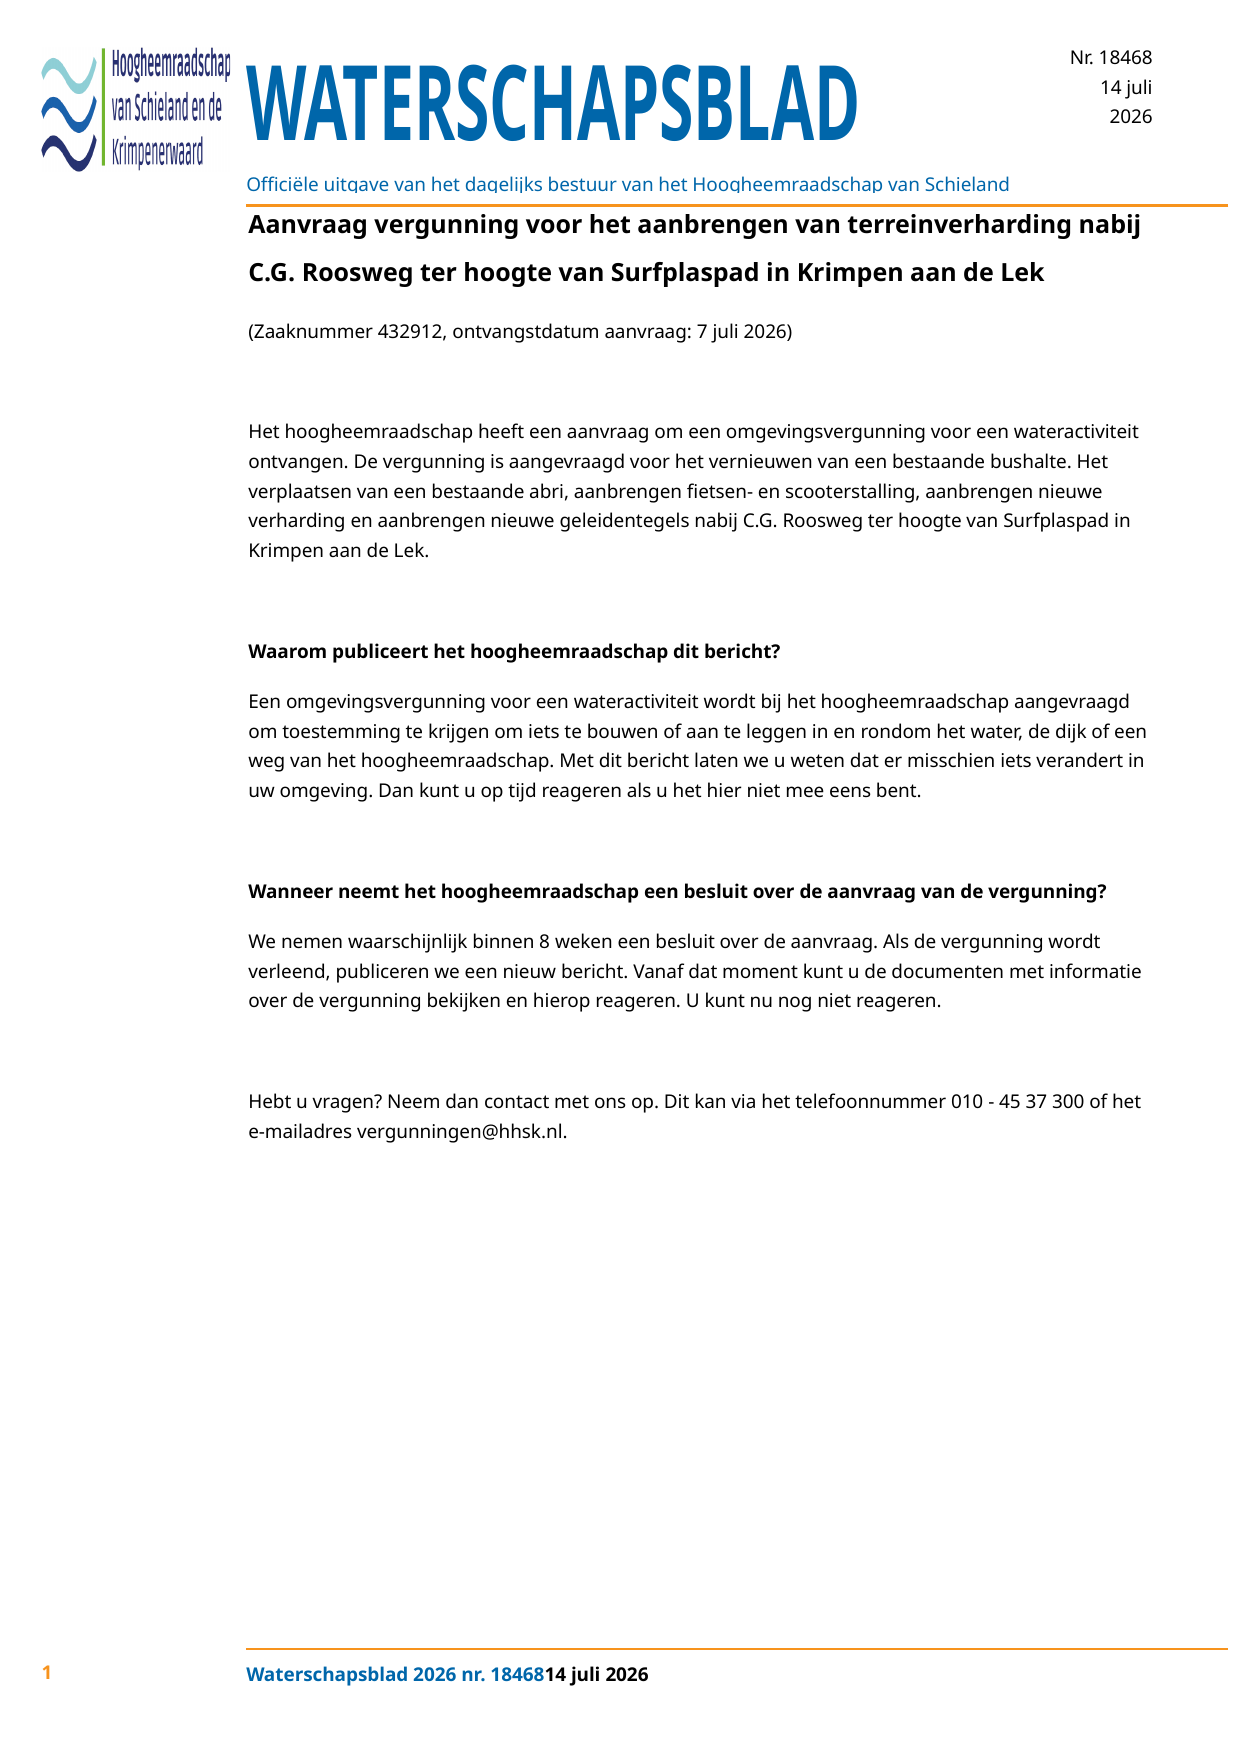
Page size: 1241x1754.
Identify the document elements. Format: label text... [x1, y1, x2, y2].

text Waarom publiceert het hoogheemraadschap dit bericht? [248, 638, 1152, 664]
text Hebt u vragen? Neem dan contact met ons op. Dit kan via het telefoonnummer 010 - 45 37 300 of het e-mailadres vergunningen@hhsk.nl. [248, 1088, 1152, 1144]
text Aanvraag vergunning voor het aanbrengen van terreinverharding nabij C.G. Roosweg ter hoogte van Surfplaspad in Krimpen aan de Lek [248, 207, 1152, 288]
text Een omgevingsvergunning voor een wateractiviteit wordt bij het hoogheemraadschap aangevraagd om toestemming te krijgen om iets te bouwen of aan te leggen in en rondom het water, de dijk of een weg van het hoogheemraadschap. Met dit bericht laten we u weten dat er misschien iets verandert in uw omgeving. Dan kunt u op tijd reageren als u het hier niet mee eens bent. [248, 688, 1152, 803]
text Wanneer neemt het hoogheemraadschap een besluit over de aanvraag van de vergunning? [248, 878, 1152, 904]
picture [41, 47, 231, 172]
text (Zaaknummer 432912, ontvangstdatum aanvraag: 7 juli 2026) [248, 318, 1152, 344]
text We nemen waarschijnlijk binnen 8 weken een besluit over de aanvraag. Als de vergunning wordt verleend, publiceren we een nieuw bericht. Vanaf dat moment kunt u de documenten met informatie over de vergunning bekijken en hierop reageren. U kunt nu nog niet reageren. [248, 928, 1152, 1013]
text Het hoogheemraadschap heeft een aanvraag om een omgevingsvergunning voor een wateractiviteit ontvangen. De vergunning is aangevraagd voor het vernieuwen van een bestaande bushalte. Het verplaatsen van een bestaande abri, aanbrengen fietsen- en scooterstalling, aanbrengen nieuwe verharding en aanbrengen nieuwe geleidentegels nabij C.G. Roosweg ter hoogte van Surfplaspad in Krimpen aan de Lek. [248, 419, 1152, 563]
